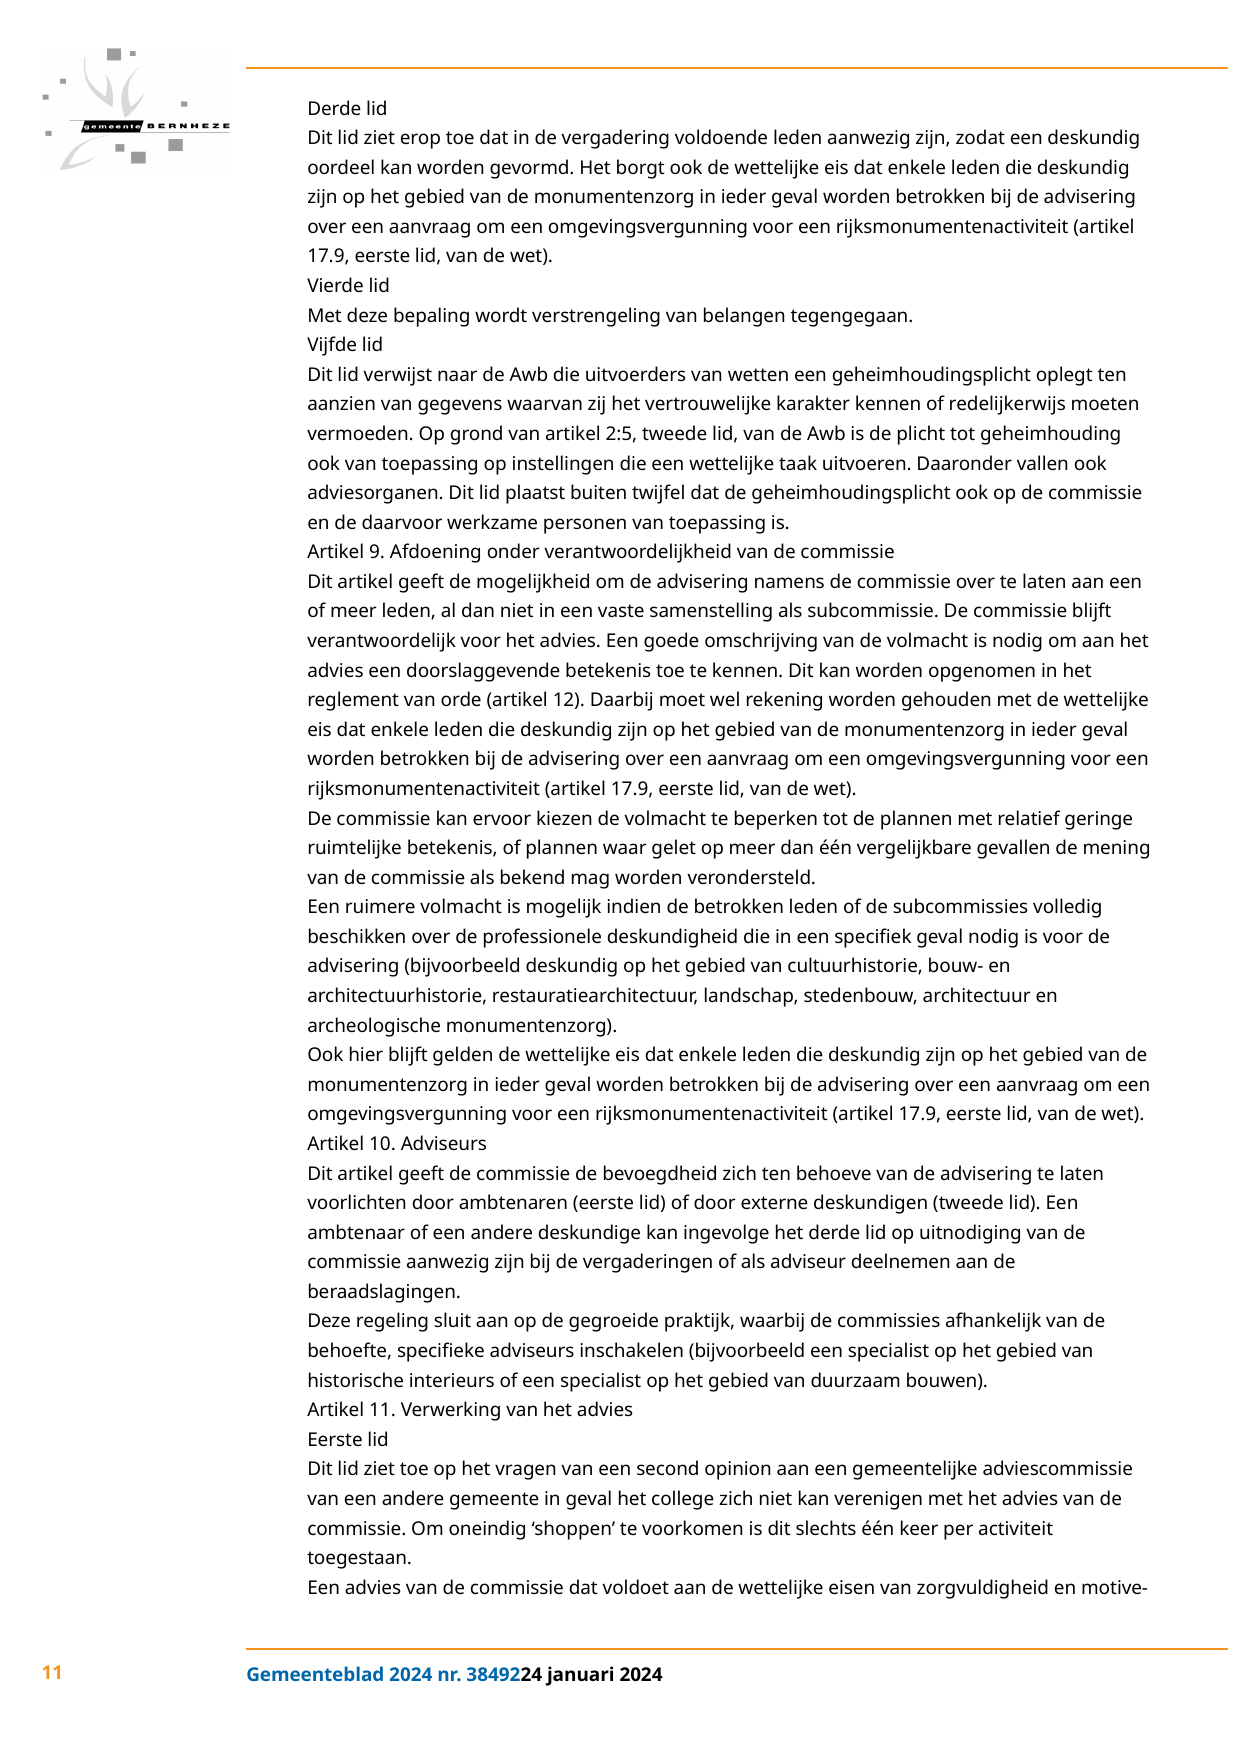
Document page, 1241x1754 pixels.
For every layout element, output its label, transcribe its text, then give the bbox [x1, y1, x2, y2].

list Dit artikel geeft de commissie de bevoegdheid zich ten behoeve van de advisering te laten voorlichten door ambtenaren (eerste lid) of door externe deskundigen (tweede lid). Een ambtenaar of een andere deskundige kan ingevolge het derde lid op uitnodiging van de commissie aanwezig zijn bij de vergaderingen of als adviseur deelnemen aan de beraadslagingen. [248, 1160, 1152, 1304]
list Derde lid [248, 95, 1152, 121]
list Een ruimere volmacht is mogelijk indien de betrokken leden of de subcommissies volledig beschikken over de professionele deskundigheid die in een specifiek geval nodig is voor de advisering (bijvoorbeeld deskundig op het gebied van cultuurhistorie, bouw- en architectuurhistorie, restauratiearchitectuur, landschap, stedenbouw, architectuur en archeologische monumentenzorg). [248, 893, 1152, 1038]
list De commissie kan ervoor kiezen de volmacht te beperken tot de plannen met relatief geringe ruimtelijke betekenis, of plannen waar gelet op meer dan één vergelijkbare gevallen de mening van de commissie als bekend mag worden verondersteld. [248, 805, 1152, 890]
list Artikel 11. Verwerking van het advies [248, 1396, 1152, 1422]
list Dit lid ziet erop toe dat in de vergadering voldoende leden aanwezig zijn, zodat een deskundig oordeel kan worden gevormd. Het borgt ook de wettelijke eis dat enkele leden die deskundig zijn op het gebied van de monumentenzorg in ieder geval worden betrokken bij de advisering over een aanvraag om een omgevingsvergunning voor een rijksmonumentenactiviteit (artikel 17.9, eerste lid, van de wet). [248, 124, 1152, 268]
list Dit artikel geeft de mogelijkheid om de advisering namens de commissie over te laten aan een of meer leden, al dan niet in een vaste samenstelling als subcommissie. De commissie blijft verantwoordelijk voor het advies. Een goede omschrijving van de volmacht is nodig om aan het advies een doorslaggevende betekenis toe te kennen. Dit kan worden opgenomen in het reglement van orde (artikel 12). Daarbij moet wel rekening worden gehouden met de wettelijke eis dat enkele leden die deskundig zijn op het gebied van de monumentenzorg in ieder geval worden betrokken bij de advisering over een aanvraag om een omgevingsvergunning voor een rijksmonumentenactiviteit (artikel 17.9, eerste lid, van de wet). [248, 568, 1152, 801]
list Ook hier blijft gelden de wettelijke eis dat enkele leden die deskundig zijn op het gebied van de monumentenzorg in ieder geval worden betrokken bij de advisering over een aanvraag om een omgevingsvergunning voor een rijksmonumentenactiviteit (artikel 17.9, eerste lid, van de wet). [248, 1041, 1152, 1126]
list Deze regeling sluit aan op de gegroeide praktijk, waarbij de commissies afhankelijk van de behoefte, specifieke adviseurs inschakelen (bijvoorbeeld een specialist op het gebied van historische interieurs of een specialist op het gebied van duurzaam bouwen). [248, 1308, 1152, 1393]
list Artikel 9. Afdoening onder verantwoordelijkheid van de commissie [248, 538, 1152, 564]
picture [41, 47, 231, 172]
list Vierde lid [248, 272, 1152, 298]
list Vijfde lid [248, 331, 1152, 357]
list Eerste lid [248, 1426, 1152, 1452]
list Dit lid verwijst naar de Awb die uitvoerders van wetten een geheimhoudingsplicht oplegt ten aanzien van gegevens waarvan zij het vertrouwelijke karakter kennen of redelijkerwijs moeten vermoeden. Op grond van artikel 2:5, tweede lid, van de Awb is de plicht tot geheimhouding ook van toepassing op instellingen die een wettelijke taak uitvoeren. Daaronder vallen ook adviesorganen. Dit lid plaatst buiten twijfel dat de geheimhoudingsplicht ook op de commissie en de daarvoor werkzame personen van toepassing is. [248, 361, 1152, 535]
list Met deze bepaling wordt verstrengeling van belangen tegengegaan. [248, 302, 1152, 328]
list Dit lid ziet toe op het vragen van een second opinion aan een gemeentelijke adviescommissie van een andere gemeente in geval het college zich niet kan verenigen met het advies van de commissie. Om oneindig ‘shoppen’ te voorkomen is dit slechts één keer per activiteit toegestaan. [248, 1456, 1152, 1570]
list Een advies van de commissie dat voldoet aan de wettelijke eisen van zorgvuldigheid en motive- [248, 1574, 1152, 1600]
list Artikel 10. Adviseurs [248, 1130, 1152, 1156]
